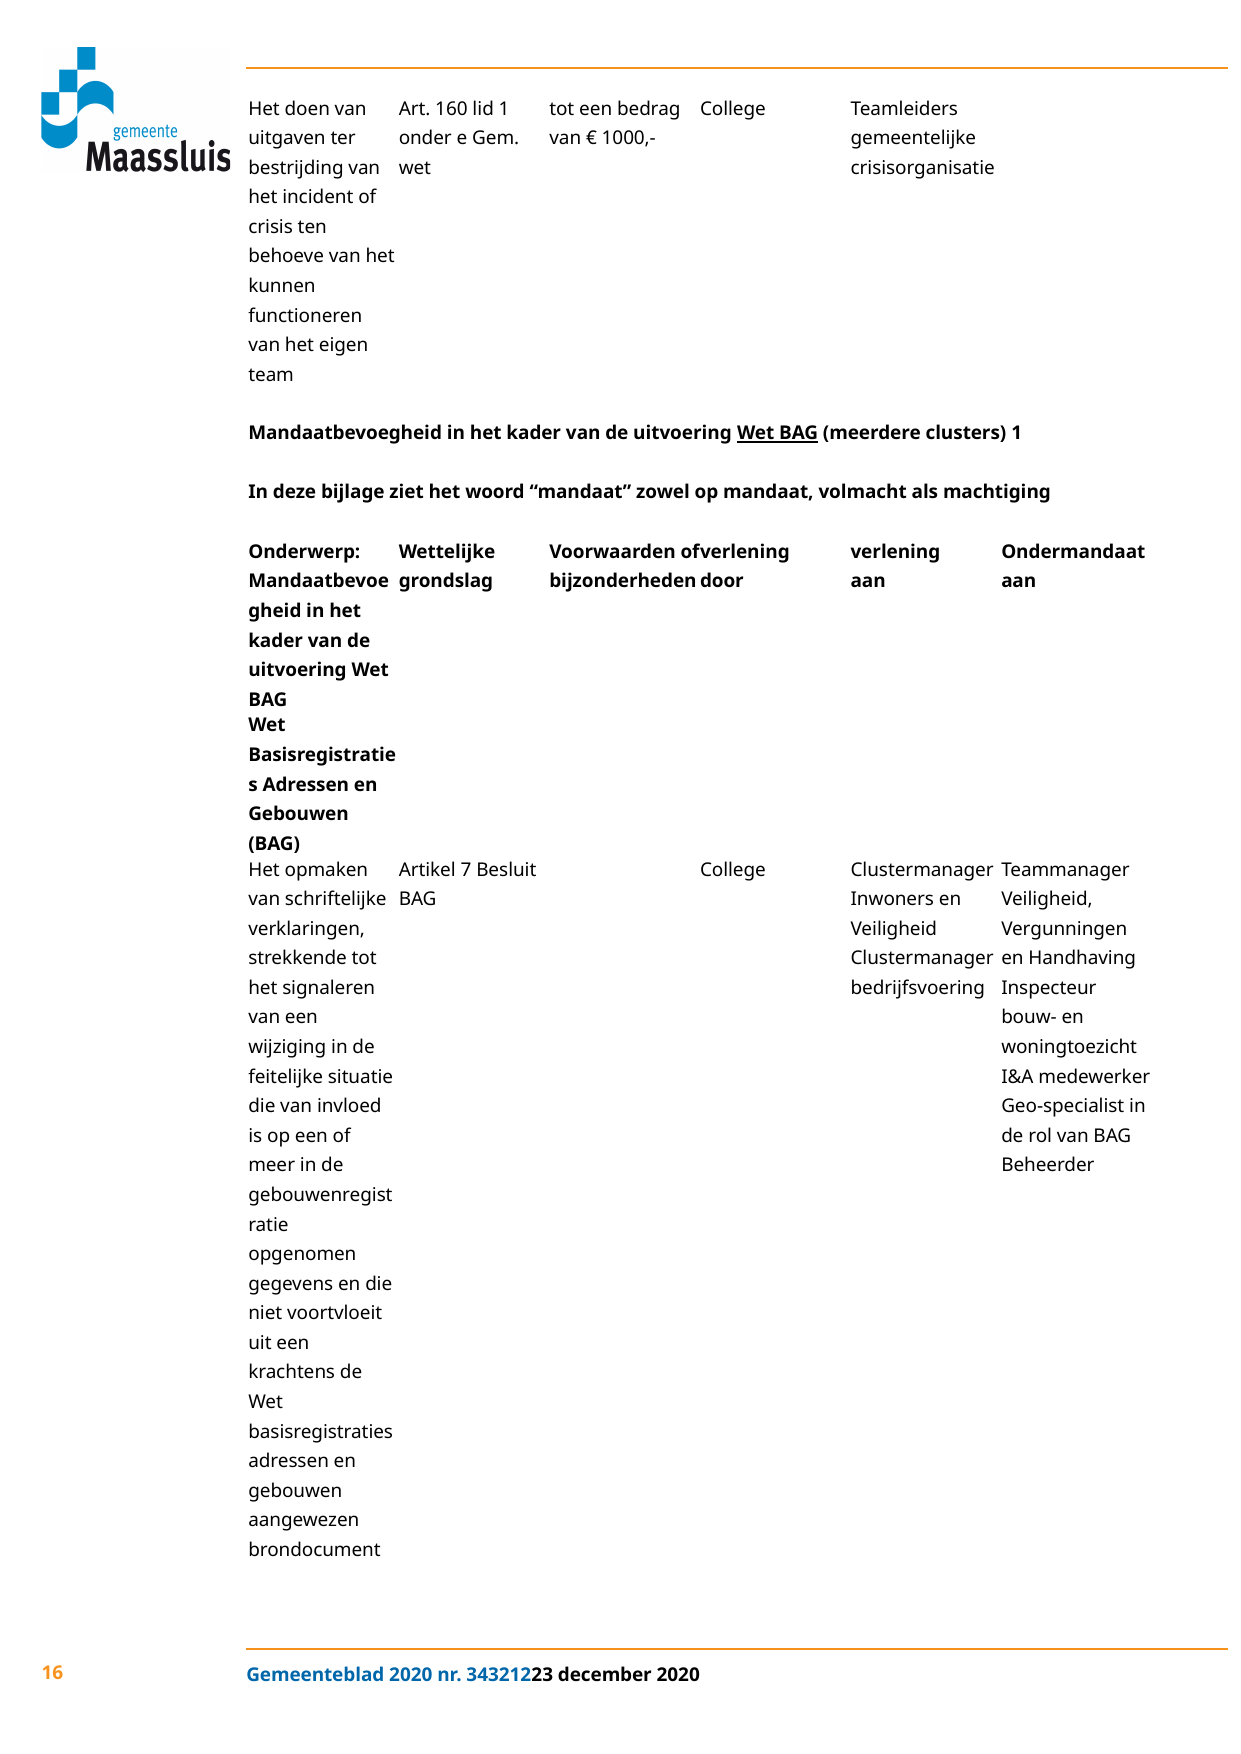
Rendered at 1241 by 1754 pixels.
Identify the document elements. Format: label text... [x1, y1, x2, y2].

table_cell tot een bedrag van € 1000,- [549, 95, 700, 387]
table_header verlening aan [850, 538, 1001, 712]
table_cell Teamleiders gemeentelijke crisisorganisatie [850, 95, 1001, 387]
table_header Wettelijke grondslag [399, 538, 549, 712]
table_cell [1001, 712, 1152, 856]
table_cell [700, 712, 850, 856]
table_cell [1001, 95, 1152, 387]
text In deze bijlage ziet het woord “mandaat” zowel op mandaat, volmacht als machtiging [248, 479, 1152, 504]
table_cell Art. 160 lid 1 onder e Gem. wet [399, 95, 549, 387]
picture [41, 47, 77, 92]
table_cell Wet Basisregistraties Adressen en Gebouwen (BAG) [248, 712, 398, 856]
table_cell College [700, 856, 850, 1562]
table_cell [549, 856, 700, 1562]
table_header Onderwerp: Mandaatbevoegheid in het kader van de uitvoering Wet BAG [248, 538, 398, 712]
table_cell Het doen van uitgaven ter bestrijding van het incident of crisis ten behoeve van het kunnen functioneren van het eigen team [248, 95, 398, 387]
table_header verlening door [700, 538, 850, 712]
text Mandaatbevoegheid in het kader van de uitvoering Wet BAG (meerdere clusters) 1 [248, 419, 1152, 445]
table_cell [549, 712, 700, 856]
table_cell [399, 712, 549, 856]
table_header Voorwaarden of bijzonderheden [549, 538, 700, 712]
table_header Ondermandaat aan [1001, 538, 1152, 712]
table_cell Artikel 7 Besluit BAG [399, 856, 549, 1562]
table_cell Teammanager Veiligheid, Vergunningen en Handhaving Inspecteur bouw- en woningtoezicht I&A medewerker Geo-specialist in de rol van BAG Beheerder [1001, 856, 1152, 1562]
table_cell Het opmaken van schriftelijke verklaringen, strekkende tot het signaleren van een wijziging in de feitelijke situatie die van invloed is op een of meer in de gebouwenregistratie opgenomen gegevens en die niet voortvloeit uit een krachtens de Wet basisregistraties adressen en gebouwen aangewezen brondocument [248, 856, 398, 1562]
picture [41, 47, 231, 172]
table_cell [850, 712, 1001, 856]
table_cell Clustermanager Inwoners en Veiligheid Clustermanager bedrijfsvoering [850, 856, 1001, 1562]
table_cell College [700, 95, 850, 387]
